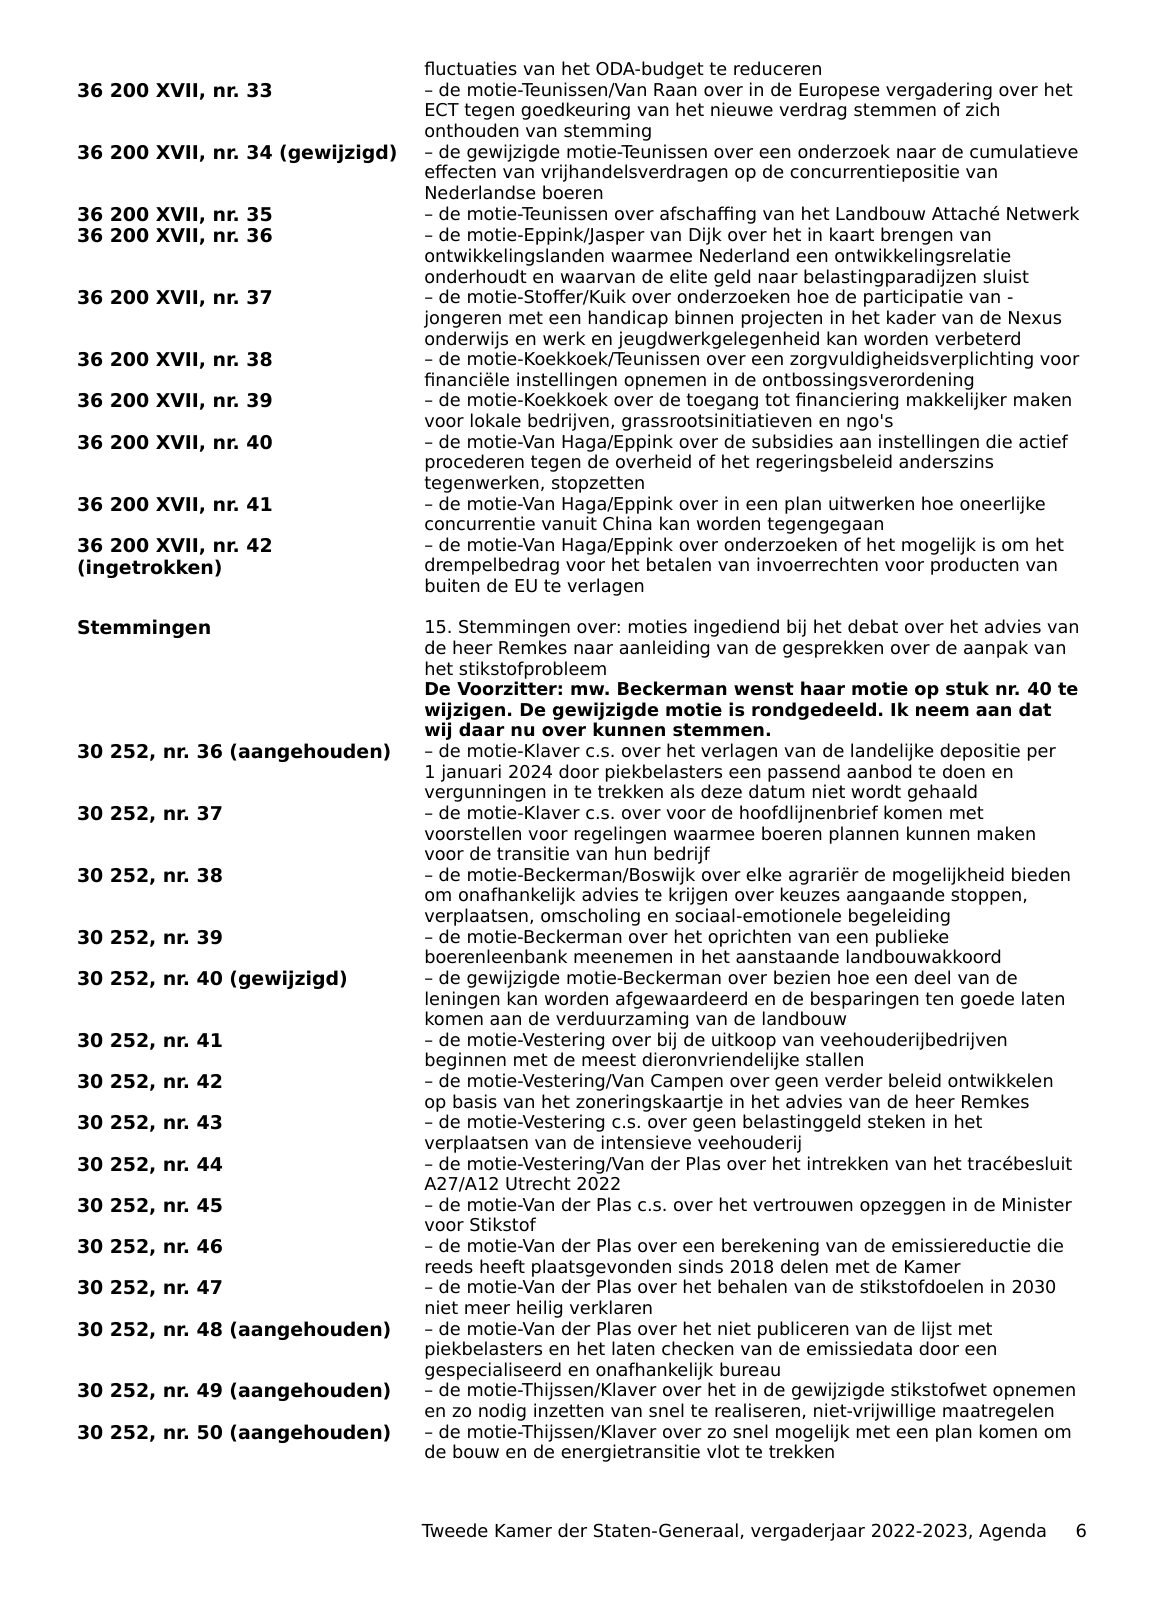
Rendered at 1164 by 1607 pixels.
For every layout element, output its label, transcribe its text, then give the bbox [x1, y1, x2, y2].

table_cell [401, 927, 418, 968]
table_cell – de motie-Van der Plas c.s. over het vertrouwen opzeggen in de Minister voor Stikstof [418, 1195, 1087, 1236]
table_cell 30 252, nr. 39 [77, 927, 401, 968]
table_cell 36 200 XVII, nr. 34 (gewijzigd) [77, 142, 401, 203]
table_cell [77, 597, 401, 617]
table_cell [401, 1319, 418, 1380]
table_cell 30 252, nr. 44 [77, 1154, 401, 1195]
table_cell [401, 1030, 418, 1071]
table_cell – de motie-Klaver c.s. over voor de hoofdlijnenbrief komen met voorstellen voor regelingen waarmee boeren plannen kunnen maken voor de transitie van hun bedrijf [418, 803, 1087, 865]
table_cell [401, 1195, 418, 1236]
table_cell – de motie-Teunissen over afschaffing van het Landbouw Attaché Netwerk [418, 204, 1087, 225]
table_cell – de motie-Van Haga/Eppink over in een plan uitwerken hoe oneerlijke concurrentie vanuit China kan worden tegengegaan [418, 494, 1087, 535]
table_cell 30 252, nr. 50 (aangehouden) [77, 1422, 401, 1463]
table_cell – de motie-Stoffer/Kuik over onderzoeken hoe de participatie van -jongeren met een handicap binnen projecten in het kader van de Nexus onderwijs en werk en jeugdwerkgelegenheid kan worden verbeterd [418, 287, 1087, 349]
table_cell 36 200 XVII, nr. 40 [77, 432, 401, 493]
table_cell – de gewijzigde motie-Beckerman over bezien hoe een deel van de leningen kan worden afgewaardeerd en de besparingen ten goede laten komen aan de verduurzaming van de landbouw [418, 968, 1087, 1030]
table_cell – de motie-Koekkoek/Teunissen over een zorgvuldigheidsverplichting voor financiële instellingen opnemen in de ontbossingsverordening [418, 349, 1087, 390]
table_cell 30 252, nr. 43 [77, 1112, 401, 1153]
table_cell – de motie-Klaver c.s. over het verlagen van de landelijke depositie per 1 januari 2024 door piekbelasters een passend aanbod te doen en vergunningen in te trekken als deze datum niet wordt gehaald [418, 741, 1087, 803]
table_cell [401, 679, 418, 741]
table_cell 30 252, nr. 48 (aangehouden) [77, 1319, 401, 1380]
table_cell – de motie-Vestering over bij de uitkoop van veehouderijbedrijven beginnen met de meest dieronvriendelijke stallen [418, 1030, 1087, 1071]
table_cell [401, 204, 418, 225]
table_cell – de motie-Van Haga/Eppink over onderzoeken of het mogelijk is om het drempelbedrag voor het betalen van invoerrechten voor producten van buiten de EU te verlagen [418, 535, 1087, 597]
table_cell Stemmingen [77, 617, 401, 679]
table_cell [418, 597, 1087, 617]
table_cell – de motie-Van der Plas over het behalen van de stikstofdoelen in 2030 niet meer heilig verklaren [418, 1277, 1087, 1318]
table_cell 36 200 XVII, nr. 36 [77, 225, 401, 287]
table_cell – de motie-Vestering/Van Campen over geen verder beleid ontwikkelen op basis van het zoneringskaartje in het advies van de heer Remkes [418, 1071, 1087, 1112]
table_cell [401, 803, 418, 865]
table_cell 36 200 XVII, nr. 33 [77, 80, 401, 142]
table_cell [77, 59, 401, 80]
table_cell 30 252, nr. 37 [77, 803, 401, 865]
table_cell – de motie-Van der Plas over het niet publiceren van de lijst met piekbelasters en het laten checken van de emissiedata door een gespecialiseerd en onafhankelijk bureau [418, 1319, 1087, 1380]
table_cell 30 252, nr. 38 [77, 865, 401, 927]
table_cell [401, 432, 418, 493]
table_cell 36 200 XVII, nr. 38 [77, 349, 401, 390]
table_cell [401, 1236, 418, 1277]
table_cell [401, 494, 418, 535]
table_cell [401, 968, 418, 1030]
table_cell 30 252, nr. 40 (gewijzigd) [77, 968, 401, 1030]
table_cell 30 252, nr. 46 [77, 1236, 401, 1277]
table_cell 30 252, nr. 42 [77, 1071, 401, 1112]
table_cell [401, 1422, 418, 1463]
table_cell [401, 1277, 418, 1318]
table_cell – de motie-Thijssen/Klaver over het in de gewijzigde stikstofwet opnemen en zo nodig inzetten van snel te realiseren, niet-vrijwillige maatregelen [418, 1380, 1087, 1422]
table_cell – de motie-Vestering/Van der Plas over het intrekken van het tracébesluit A27/A12 Utrecht 2022 [418, 1154, 1087, 1195]
table_cell – de motie-Thijssen/Klaver over zo snel mogelijk met een plan komen om de bouw en de energietransitie vlot te trekken [418, 1422, 1087, 1463]
table_cell – de motie-Van Haga/Eppink over de subsidies aan instellingen die actief procederen tegen de overheid of het regeringsbeleid anderszins tegenwerken, stopzetten [418, 432, 1087, 493]
table_cell 15. Stemmingen over: moties ingediend bij het debat over het advies van de heer Remkes naar aanleiding van de gesprekken over de aanpak van het stikstofprobleem [418, 617, 1087, 679]
table_cell – de motie-Beckerman/Boswijk over elke agrariër de mogelijkheid bieden om onafhankelijk advies te krijgen over keuzes aangaande stoppen, verplaatsen, omscholing en sociaal-emotionele begeleiding [418, 865, 1087, 927]
table_cell [401, 1071, 418, 1112]
table_cell – de motie-Beckerman over het oprichten van een publieke boerenleenbank meenemen in het aanstaande landbouwakkoord [418, 927, 1087, 968]
table_cell [401, 1380, 418, 1422]
table_cell 36 200 XVII, nr. 39 [77, 390, 401, 432]
table_cell [401, 741, 418, 803]
table_cell fluctuaties van het ODA-budget te reduceren [418, 59, 1087, 80]
table_cell [401, 349, 418, 390]
table_cell – de motie-Van der Plas over een berekening van de emissiereductie die reeds heeft plaatsgevonden sinds 2018 delen met de Kamer [418, 1236, 1087, 1277]
table_cell 36 200 XVII, nr. 41 [77, 494, 401, 535]
table_cell – de gewijzigde motie-Teunissen over een onderzoek naar de cumulatieve effecten van vrijhandelsverdragen op de concurrentiepositie van Nederlandse boeren [418, 142, 1087, 203]
table_cell – de motie-Teunissen/Van Raan over in de Europese vergadering over het ECT tegen goedkeuring van het nieuwe verdrag stemmen of zich onthouden van stemming [418, 80, 1087, 142]
table_cell 36 200 XVII, nr. 37 [77, 287, 401, 349]
table_cell 30 252, nr. 49 (aangehouden) [77, 1380, 401, 1422]
table_cell [401, 80, 418, 142]
table_cell De Voorzitter: mw. Beckerman wenst haar motie op stuk nr. 40 te wijzigen. De gewijzigde motie is rondgedeeld. Ik neem aan dat wij daar nu over kunnen stemmen. [418, 679, 1087, 741]
table_cell 30 252, nr. 45 [77, 1195, 401, 1236]
table_cell [401, 535, 418, 597]
table_cell [401, 865, 418, 927]
table_cell 30 252, nr. 36 (aangehouden) [77, 741, 401, 803]
table_cell – de motie-Vestering c.s. over geen belastinggeld steken in het verplaatsen van de intensieve veehouderij [418, 1112, 1087, 1153]
table_cell [401, 225, 418, 287]
table_cell [401, 142, 418, 203]
table_cell [77, 679, 401, 741]
table_cell 30 252, nr. 47 [77, 1277, 401, 1318]
table_cell 30 252, nr. 41 [77, 1030, 401, 1071]
table_cell [401, 390, 418, 432]
table_cell 36 200 XVII, nr. 35 [77, 204, 401, 225]
table_cell [401, 1112, 418, 1153]
table_cell – de motie-Eppink/Jasper van Dijk over het in kaart brengen van ontwikkelingslanden waarmee Nederland een ontwikkelingsrelatie onderhoudt en waarvan de elite geld naar belastingparadijzen sluist [418, 225, 1087, 287]
table_cell [401, 287, 418, 349]
table_cell [401, 59, 418, 80]
table_cell [401, 1154, 418, 1195]
table_cell 36 200 XVII, nr. 42 (ingetrokken) [77, 535, 401, 597]
table_cell [401, 597, 418, 617]
table_cell [401, 617, 418, 679]
table_cell – de motie-Koekkoek over de toegang tot financiering makkelijker maken voor lokale bedrijven, grassrootsinitiatieven en ngo's [418, 390, 1087, 432]
